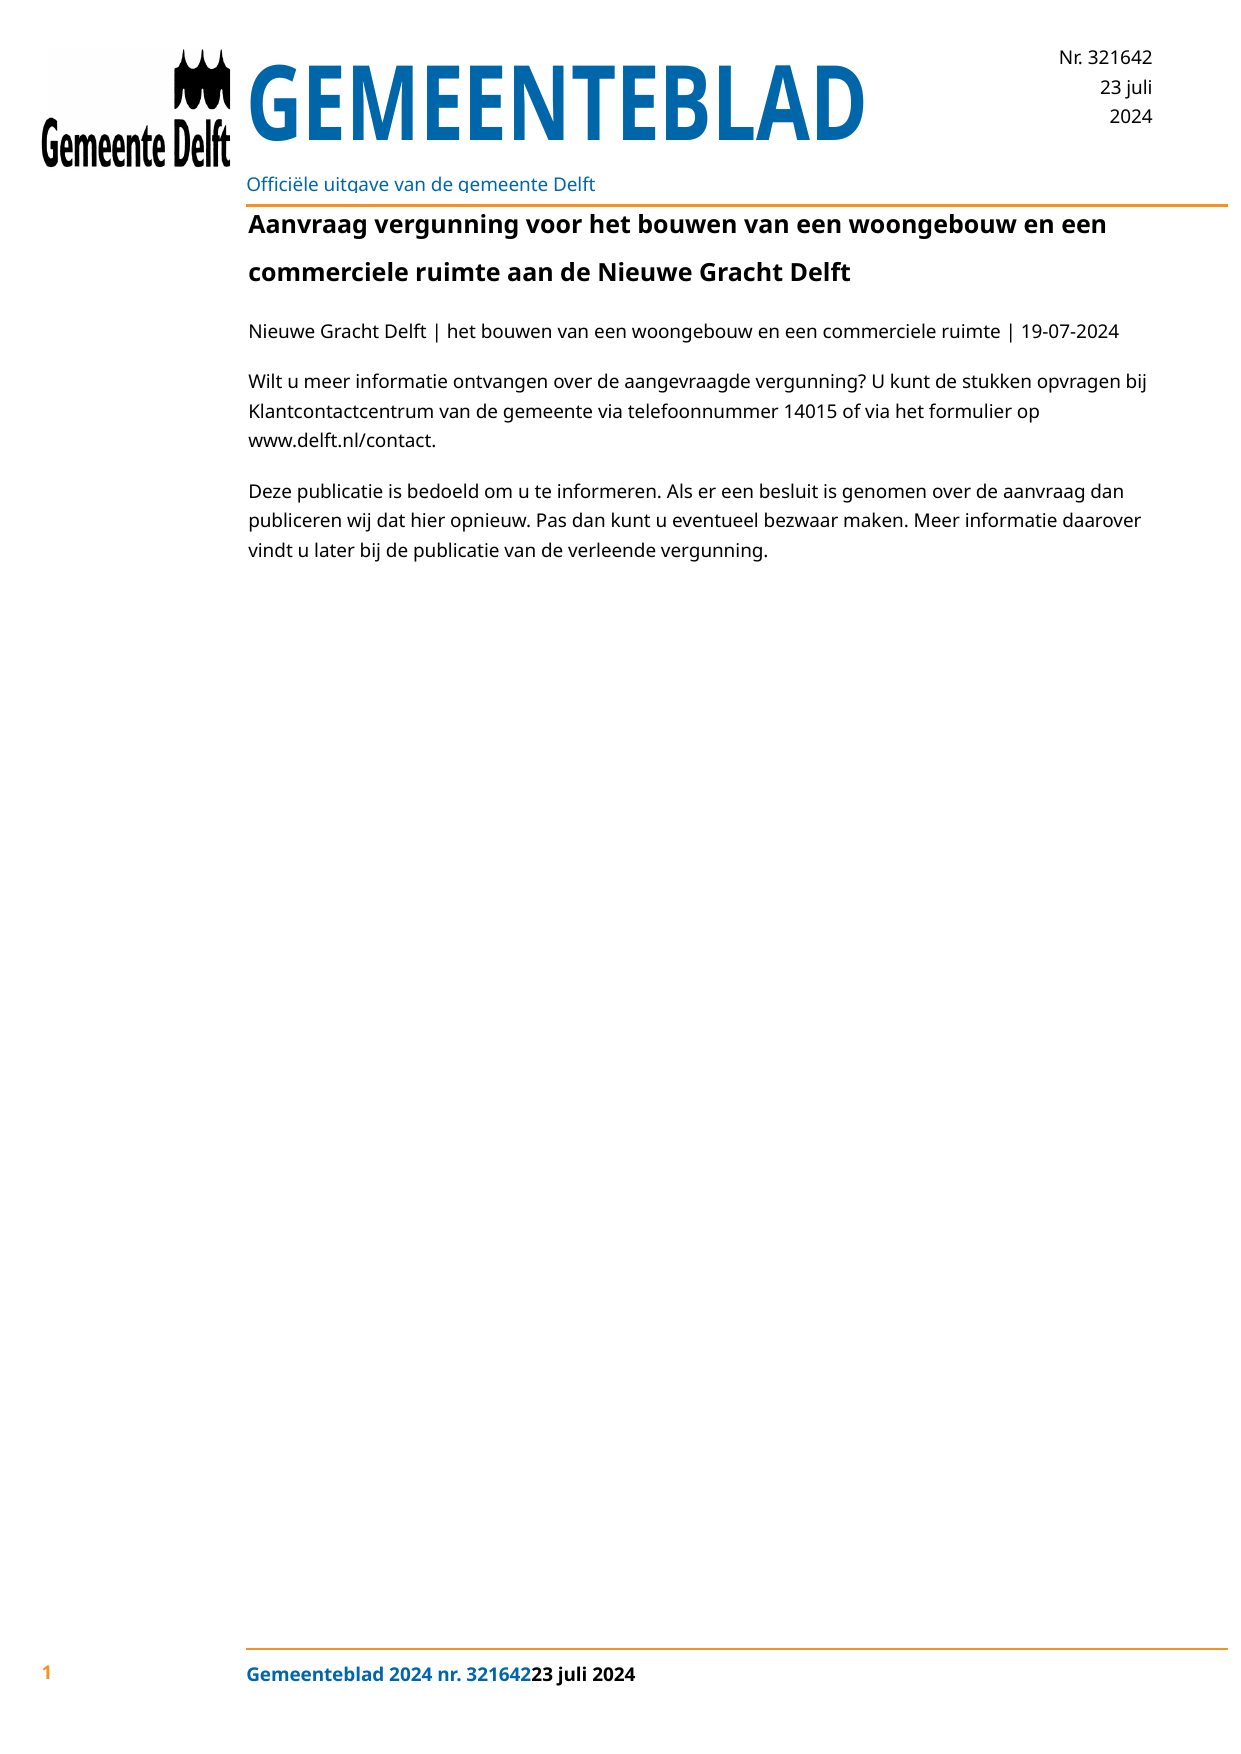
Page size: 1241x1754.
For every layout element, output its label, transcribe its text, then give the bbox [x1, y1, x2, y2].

text Aanvraag vergunning voor het bouwen van een woongebouw en een commerciele ruimte aan de Nieuwe Gracht Delft [248, 207, 1152, 288]
text Deze publicatie is bedoeld om u te informeren. Als er een besluit is genomen over de aanvraag dan publiceren wij dat hier opnieuw. Pas dan kunt u eventueel bezwaar maken. Meer informatie daarover vindt u later bij de publicatie van de verleende vergunning. [248, 478, 1152, 563]
text Nieuwe Gracht Delft | het bouwen van een woongebouw en een commerciele ruimte | 19-07-2024 [248, 318, 1152, 344]
text Wilt u meer informatie ontvangen over de aangevraagde vergunning? U kunt de stukken opvragen bij Klantcontactcentrum van de gemeente via telefoonnummer 14015 of via het formulier op www.delft.nl/contact. [248, 368, 1152, 453]
picture [41, 47, 231, 172]
